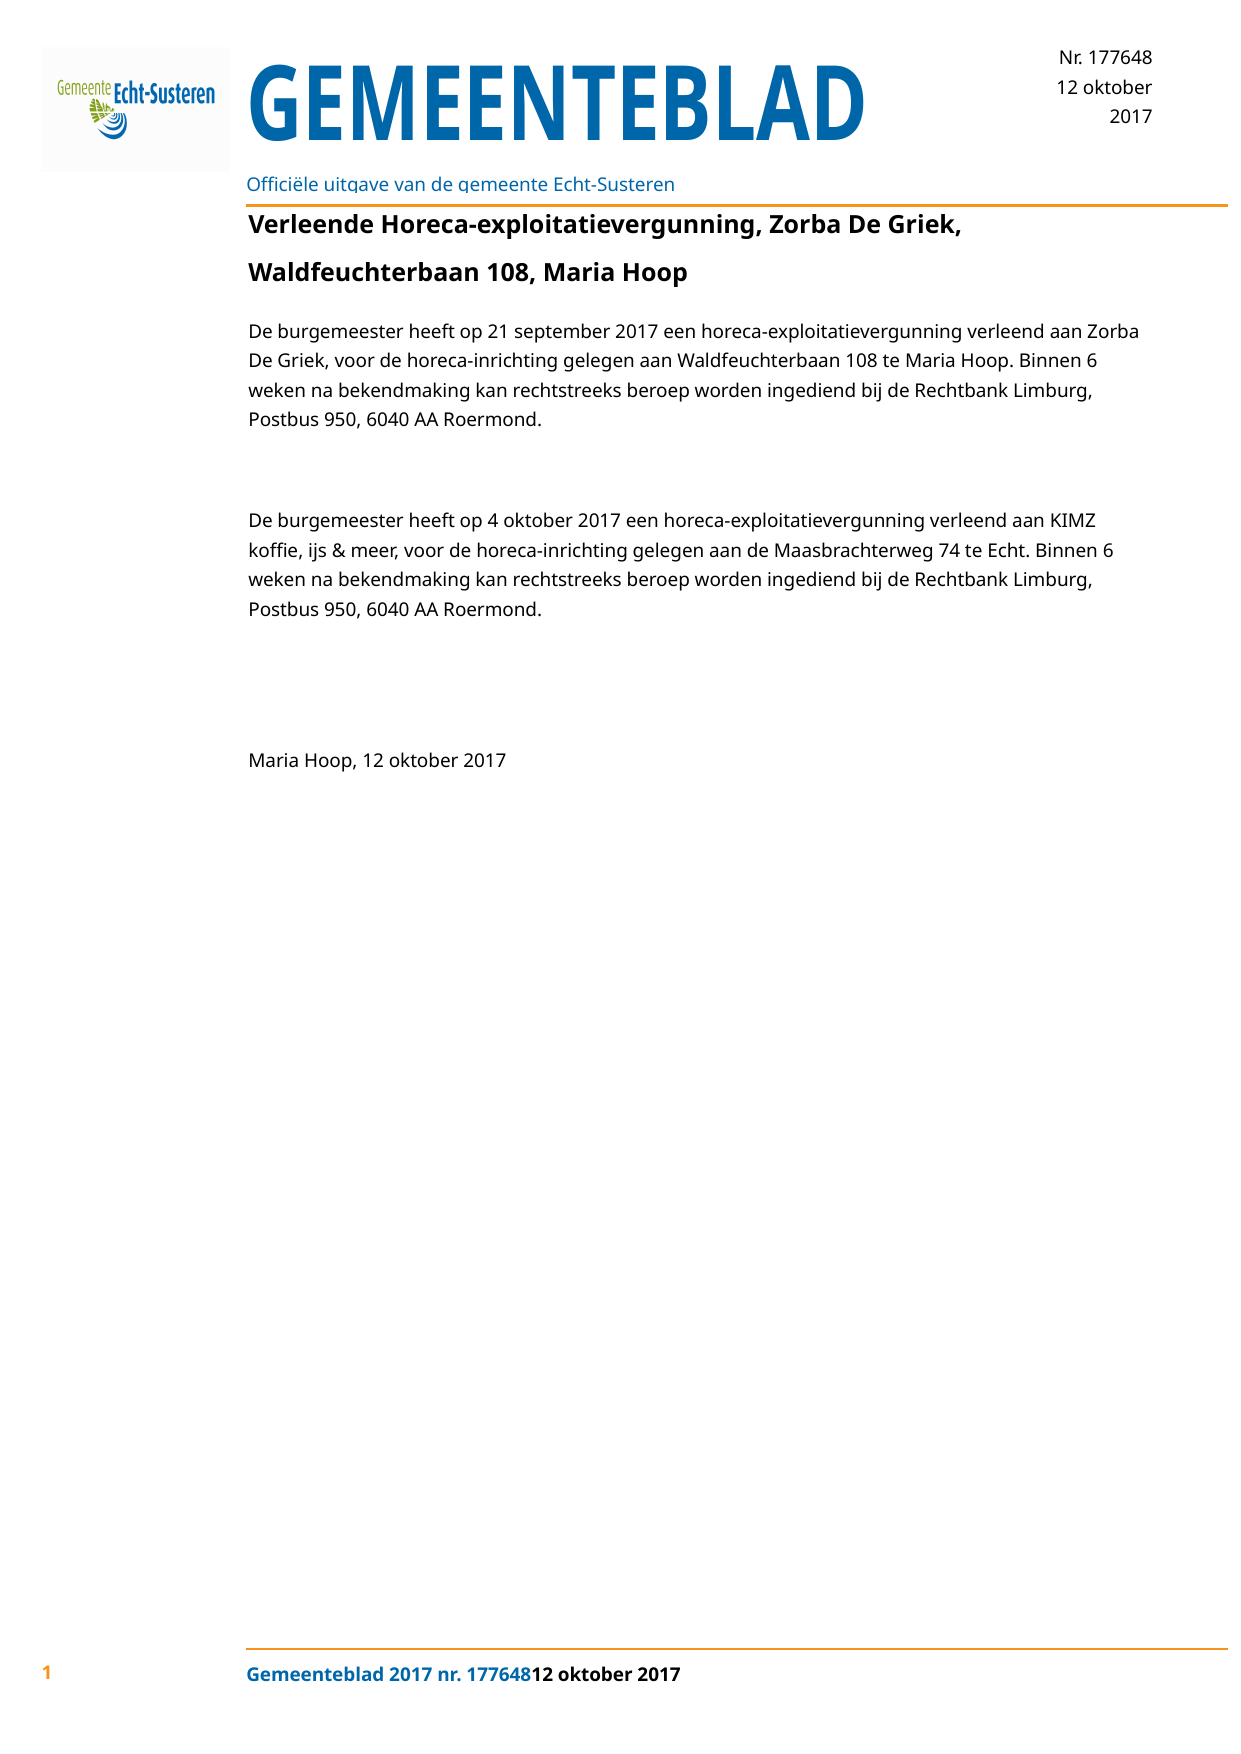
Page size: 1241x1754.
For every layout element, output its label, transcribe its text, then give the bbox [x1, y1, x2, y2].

text Verleende Horeca-exploitatievergunning, Zorba De Griek, Waldfeuchterbaan 108, Maria Hoop [248, 207, 1152, 288]
picture [41, 47, 231, 172]
text Maria Hoop, 12 oktober 2017 [248, 747, 1152, 773]
text De burgemeester heeft op 4 oktober 2017 een horeca-exploitatievergunning verleend aan KIMZ koffie, ijs & meer, voor de horeca-inrichting gelegen aan de Maasbrachterweg 74 te Echt. Binnen 6 weken na bekendmaking kan rechtstreeks beroep worden ingediend bij de Rechtbank Limburg, Postbus 950, 6040 AA Roermond. [248, 507, 1152, 622]
text De burgemeester heeft op 21 september 2017 een horeca-exploitatievergunning verleend aan Zorba De Griek, voor de horeca-inrichting gelegen aan Waldfeuchterbaan 108 te Maria Hoop. Binnen 6 weken na bekendmaking kan rechtstreeks beroep worden ingediend bij de Rechtbank Limburg, Postbus 950, 6040 AA Roermond. [248, 318, 1152, 432]
